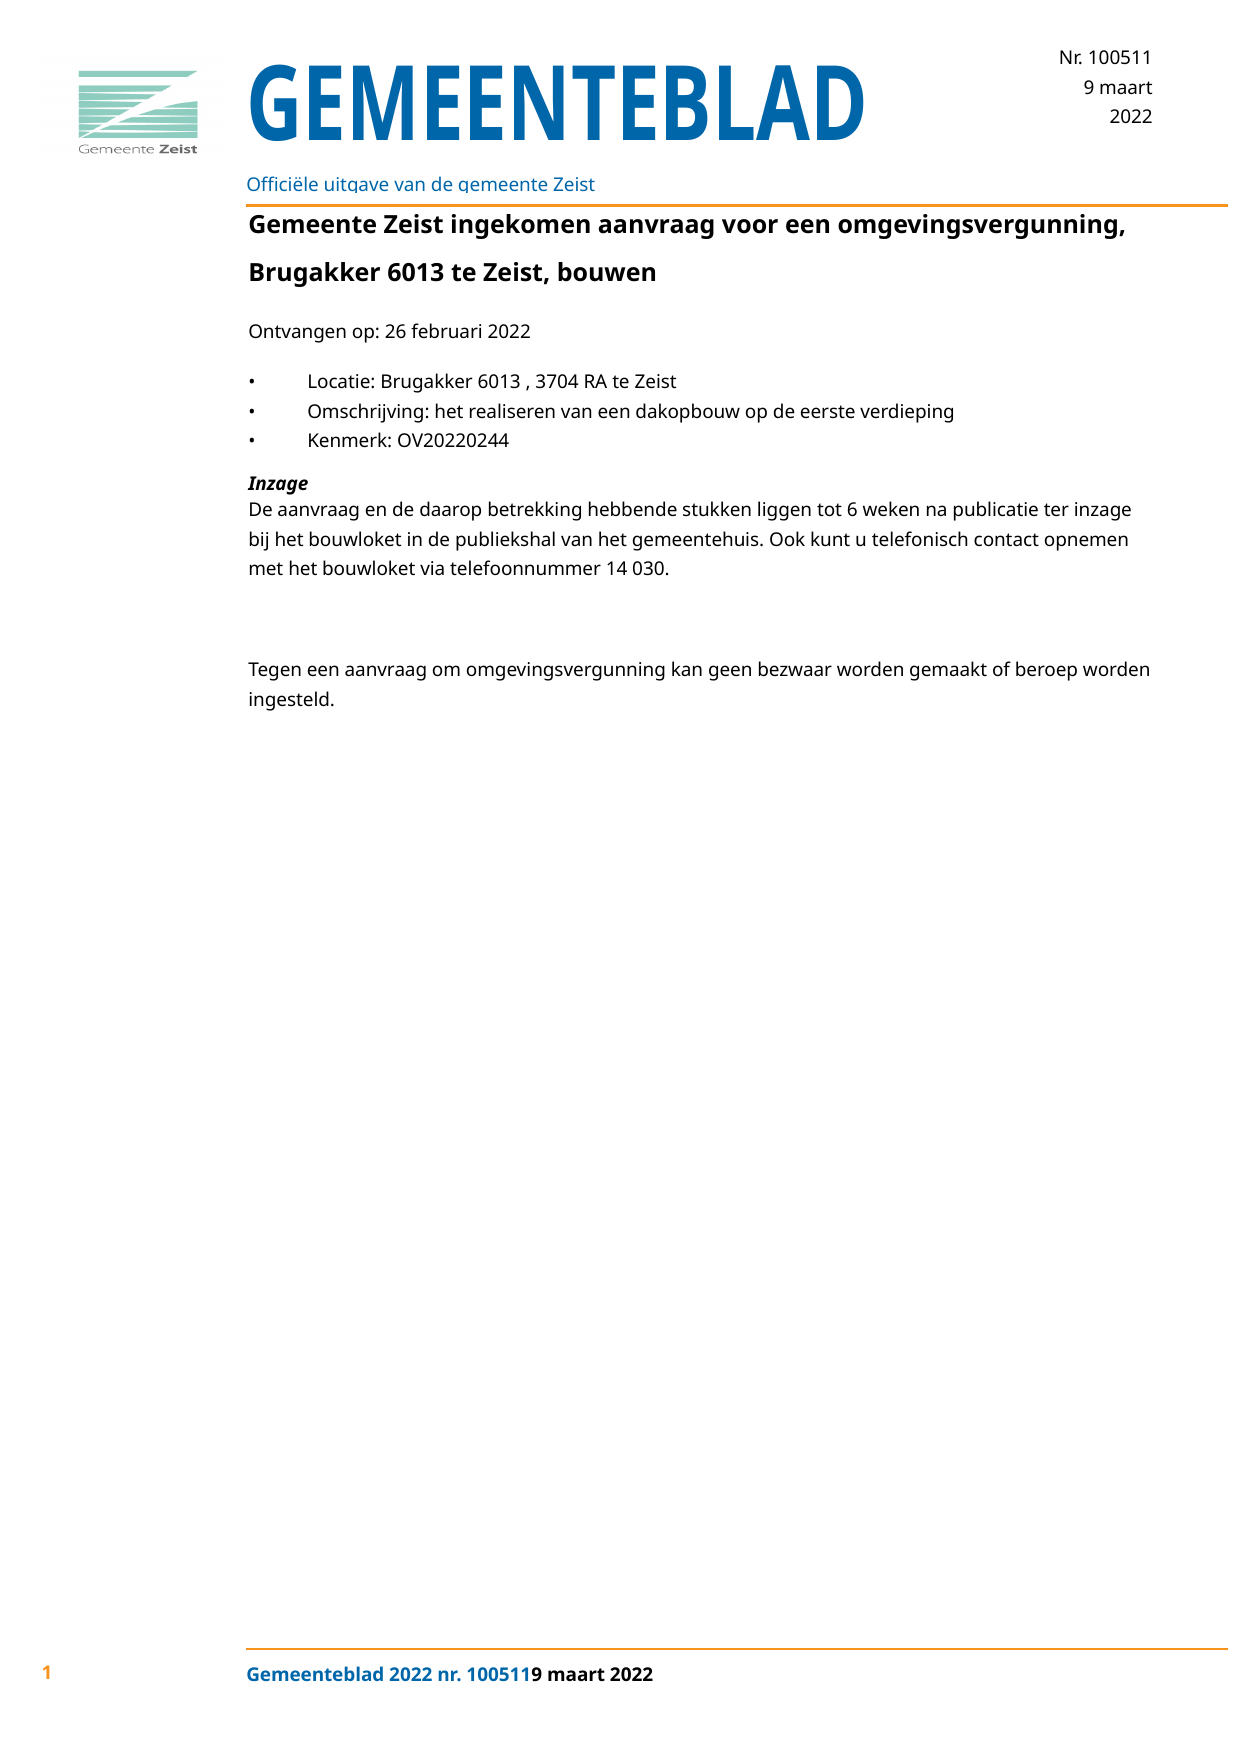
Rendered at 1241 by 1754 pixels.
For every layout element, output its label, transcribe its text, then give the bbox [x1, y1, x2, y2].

text Inzage [248, 471, 1152, 496]
text Gemeente Zeist ingekomen aanvraag voor een omgevingsvergunning, Brugakker 6013 te Zeist, bouwen [248, 207, 1152, 288]
text De aanvraag en de daarop betrekking hebbende stukken liggen tot 6 weken na publicatie ter inzage bij het bouwloket in de publiekshal van het gemeentehuis. Ook kunt u telefonisch contact opnemen met het bouwloket via telefoonnummer 14 030. [248, 496, 1152, 581]
list Kenmerk: OV20220244 [248, 427, 1152, 453]
picture [41, 47, 231, 172]
list Locatie: Brugakker 6013 , 3704 RA te Zeist [248, 368, 1152, 394]
list Omschrijving: het realiseren van een dakopbouw op de eerste verdieping [248, 398, 1152, 424]
text Tegen een aanvraag om omgevingsvergunning kan geen bezwaar worden gemaakt of beroep worden ingesteld. [248, 656, 1152, 712]
text Ontvangen op: 26 februari 2022 [248, 318, 1152, 344]
